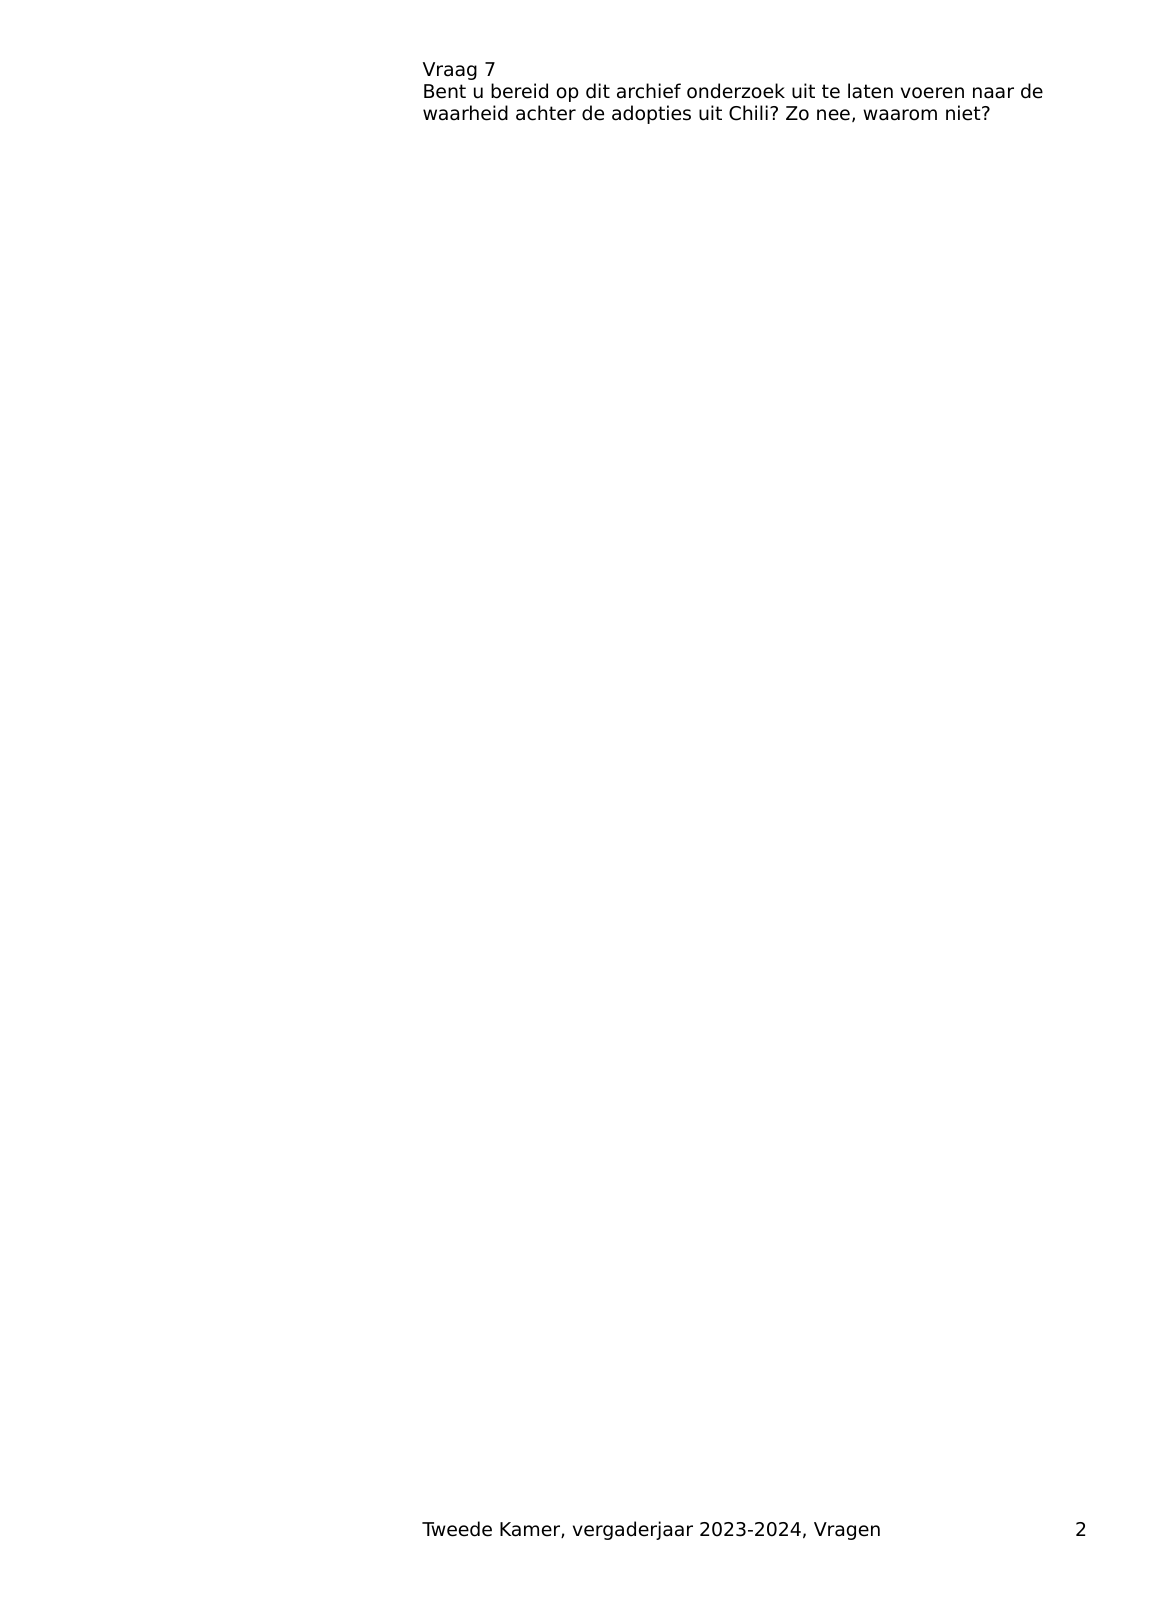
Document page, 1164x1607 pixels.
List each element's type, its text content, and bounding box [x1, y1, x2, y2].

text Bent u bereid op dit archief onderzoek uit te laten voeren naar de waarheid achter de adopties uit Chili? Zo nee, waarom niet? [422, 81, 1087, 125]
text Vraag 7 [422, 59, 1087, 81]
